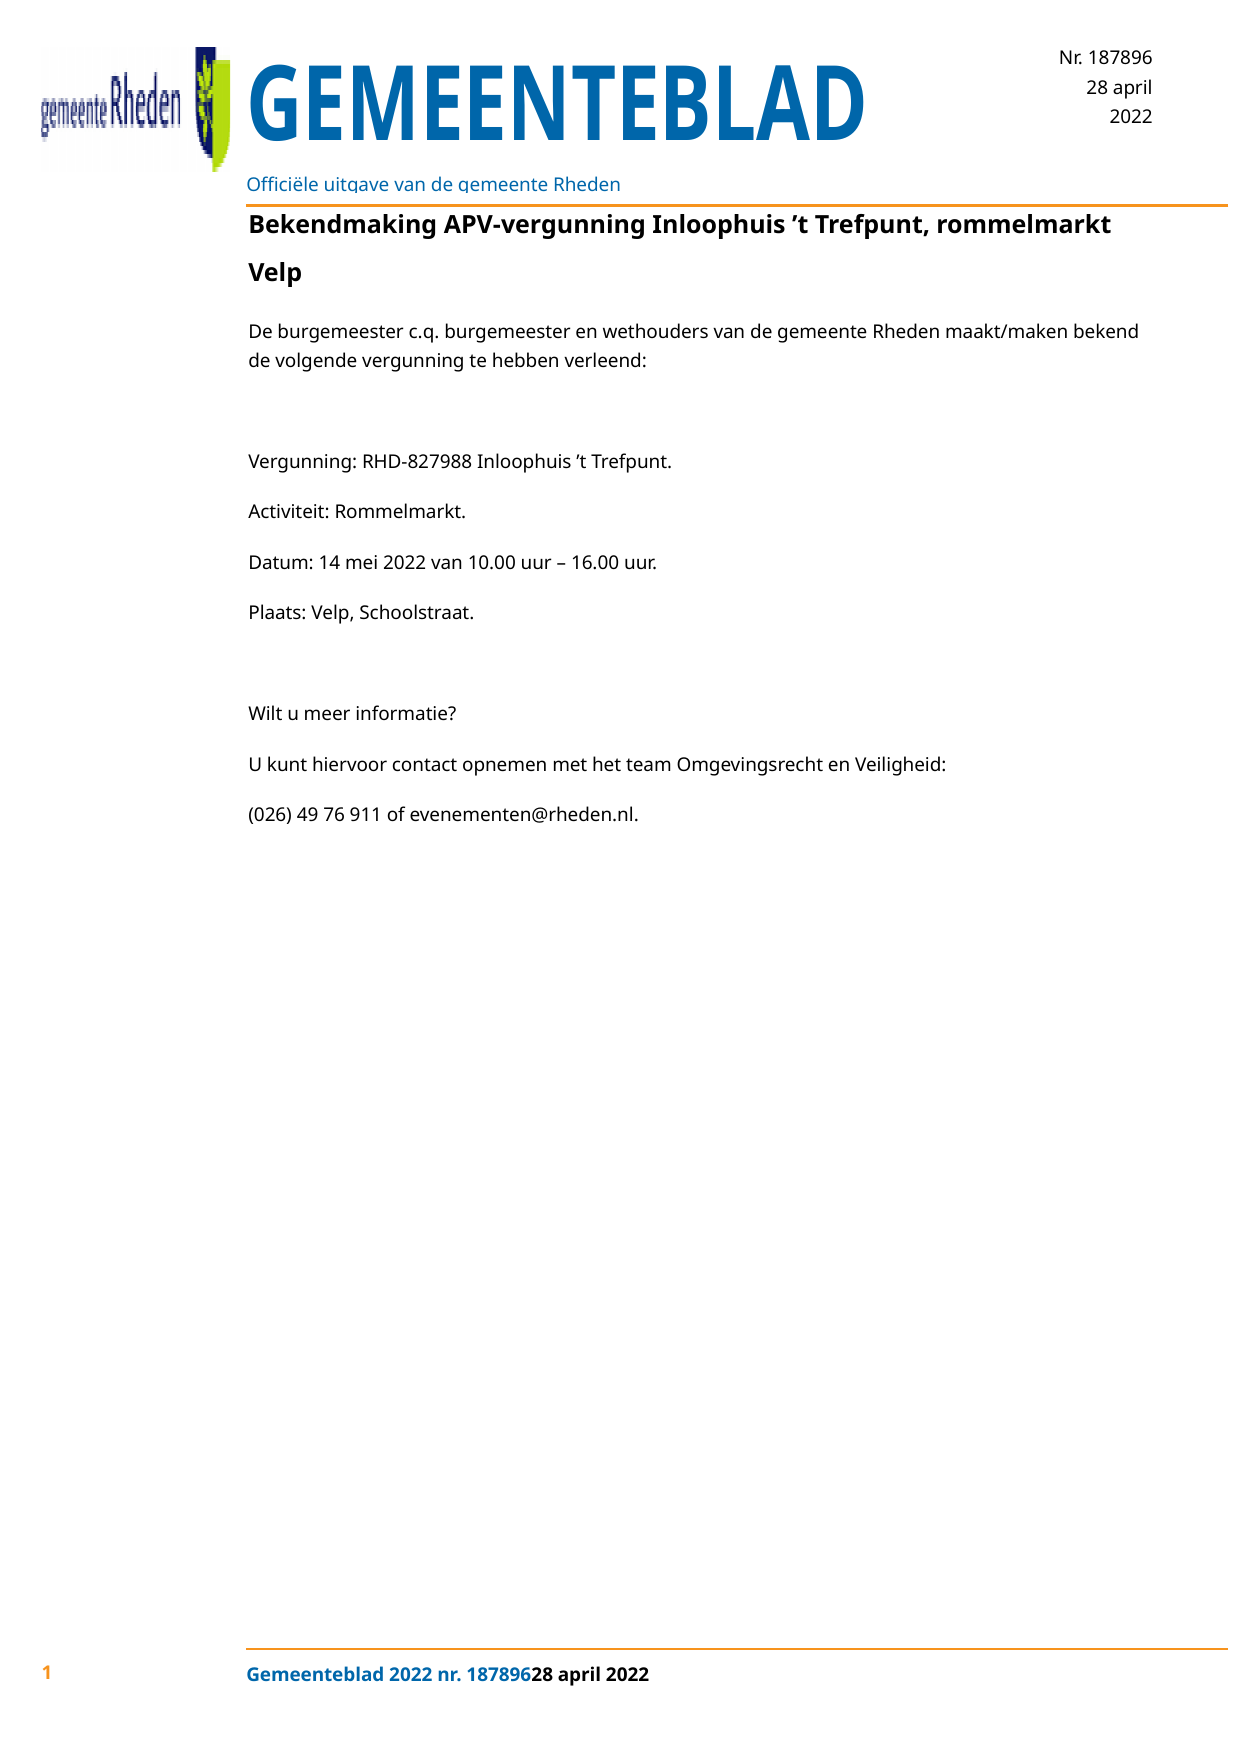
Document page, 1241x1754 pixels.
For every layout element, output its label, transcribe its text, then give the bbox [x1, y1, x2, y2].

picture [41, 47, 231, 172]
text Activiteit: Rommelmarkt. [248, 499, 1152, 524]
text Wilt u meer informatie? [248, 700, 1152, 726]
text Plaats: Velp, Schoolstraat. [248, 599, 1152, 625]
text Vergunning: RHD-827988 Inloophuis ’t Trefpunt. [248, 448, 1152, 474]
text U kunt hiervoor contact opnemen met het team Omgevingsrecht en Veiligheid: [248, 751, 1152, 777]
text De burgemeester c.q. burgemeester en wethouders van de gemeente Rheden maakt/maken bekend de volgende vergunning te hebben verleend: [248, 318, 1152, 373]
text Datum: 14 mei 2022 van 10.00 uur – 16.00 uur. [248, 549, 1152, 575]
text Bekendmaking APV-vergunning Inloophuis ’t Trefpunt, rommelmarkt Velp [248, 207, 1152, 288]
text (026) 49 76 911 of evenementen@rheden.nl. [248, 801, 1152, 827]
